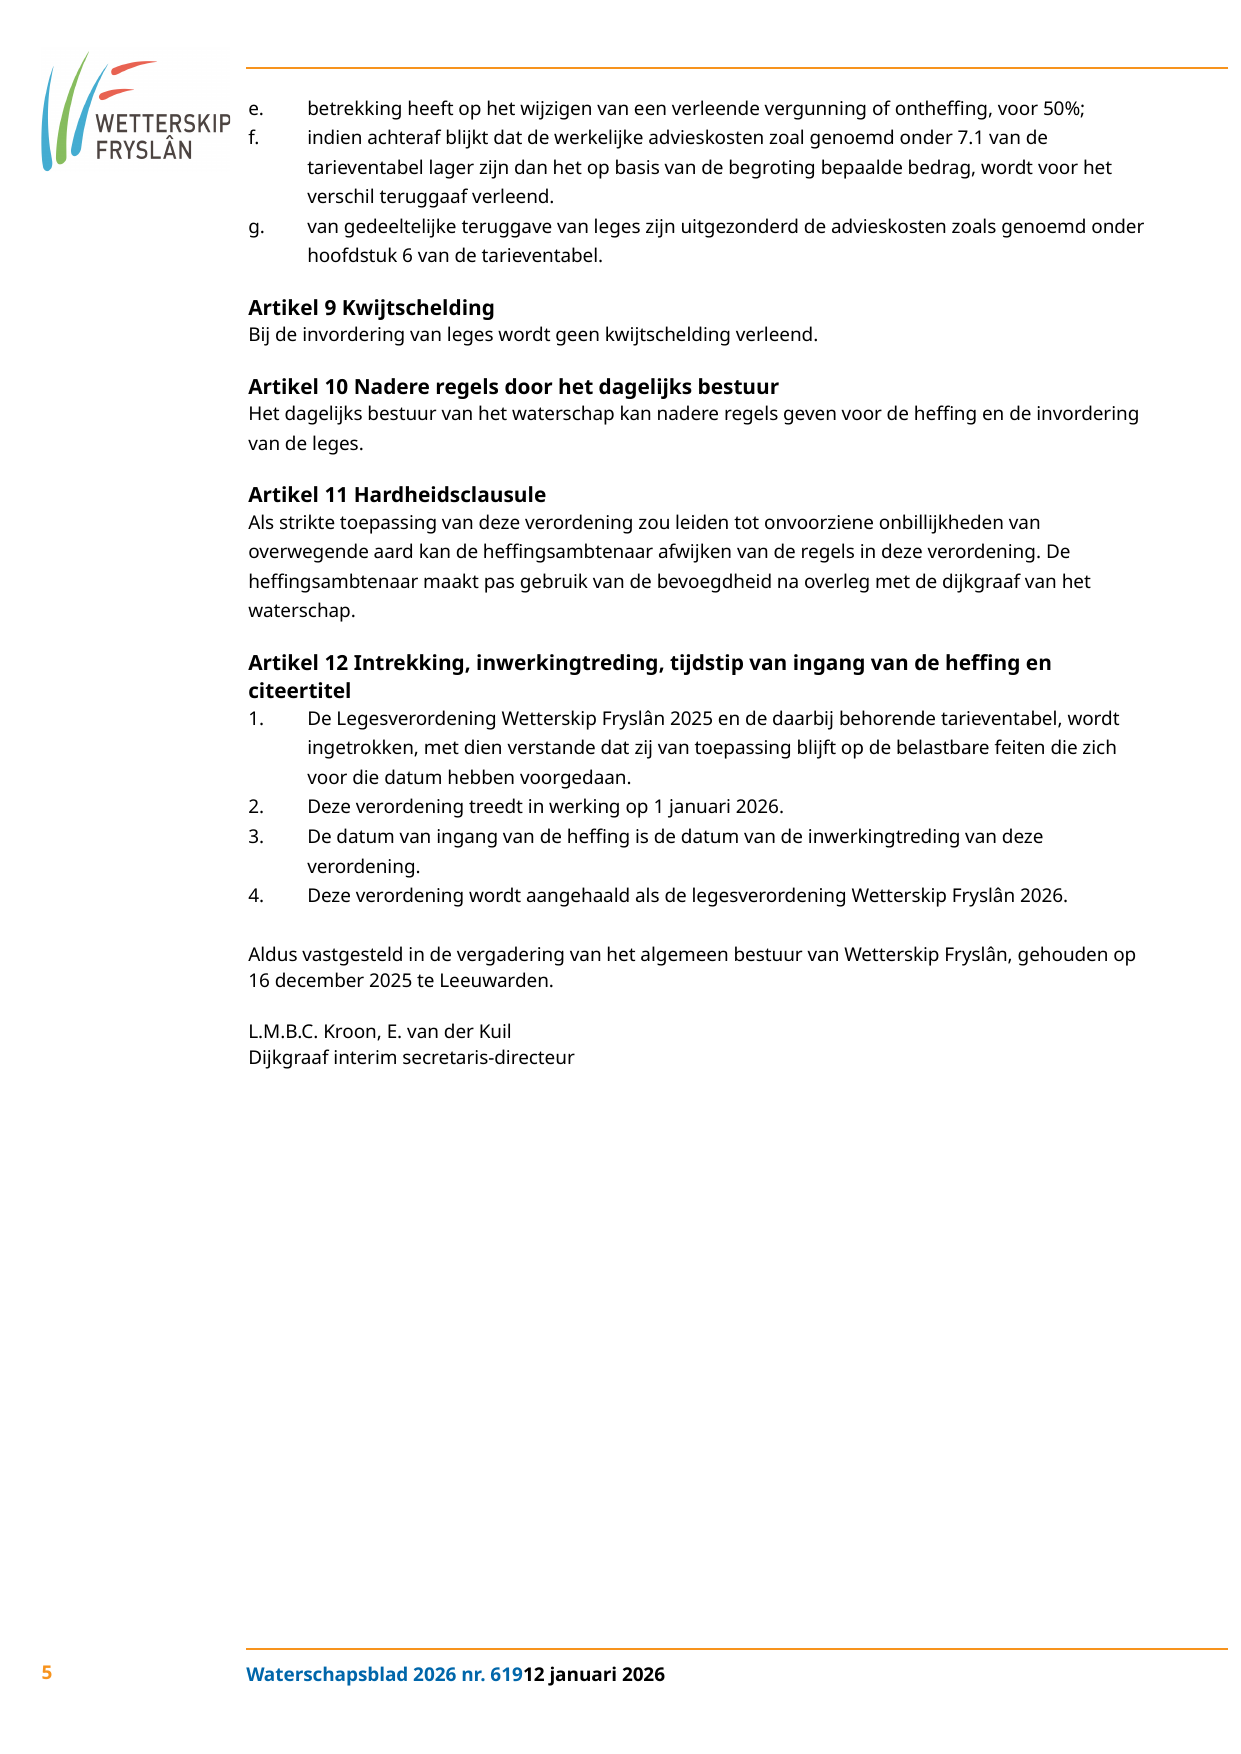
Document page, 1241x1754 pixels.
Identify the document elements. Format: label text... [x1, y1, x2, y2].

list De datum van ingang van de heffing is de datum van de inwerkingtreding van deze verordening. [248, 823, 1152, 878]
text Bij de invordering van leges wordt geen kwijtschelding verleend. [248, 322, 1152, 347]
list Deze verordening wordt aangehaald als de legesverordening Wetterskip Fryslân 2026. [248, 882, 1152, 908]
text Artikel 9 Kwijtschelding [248, 293, 1152, 322]
list betrekking heeft op het wijzigen van een verleende vergunning of ontheffing, voor 50%; [248, 95, 1152, 121]
text Aldus vastgesteld in de vergadering van het algemeen bestuur van Wetterskip Fryslân, gehouden op 16 december 2025 te Leeuwarden. [248, 942, 1152, 993]
text Artikel 10 Nadere regels door het dagelijks bestuur [248, 372, 1152, 400]
list indien achteraf blijkt dat de werkelijke advieskosten zoal genoemd onder 7.1 van de tarieventabel lager zijn dan het op basis van de begroting bepaalde bedrag, wordt voor het verschil teruggaaf verleend. [248, 124, 1152, 209]
text Als strikte toepassing van deze verordening zou leiden tot onvoorziene onbillijkheden van overwegende aard kan de heffingsambtenaar afwijken van de regels in deze verordening. De heffingsambtenaar maakt pas gebruik van de bevoegdheid na overleg met de dijkgraaf van het waterschap. [248, 509, 1152, 623]
text Artikel 12 Intrekking, inwerkingtreding, tijdstip van ingang van de heffing en citeertitel [248, 648, 1152, 705]
list Deze verordening treedt in werking op 1 januari 2026. [248, 794, 1152, 819]
picture [41, 47, 231, 172]
list van gedeeltelijke teruggave van leges zijn uitgezonderd de advieskosten zoals genoemd onder hoofdstuk 6 van de tarieventabel. [248, 213, 1152, 268]
text Het dagelijks bestuur van het waterschap kan nadere regels geven voor de heffing en de invordering van de leges. [248, 400, 1152, 456]
text L.M.B.C. Kroon, E. van der Kuil [248, 1019, 1152, 1044]
text Dijkgraaf interim secretaris-directeur [248, 1044, 1152, 1070]
list De Legesverordening Wetterskip Fryslân 2025 en de daarbij behorende tarieventabel, wordt ingetrokken, met dien verstande dat zij van toepassing blijft op de belastbare feiten die zich voor die datum hebben voorgedaan. [248, 705, 1152, 790]
text Artikel 11 Hardheidsclausule [248, 480, 1152, 509]
